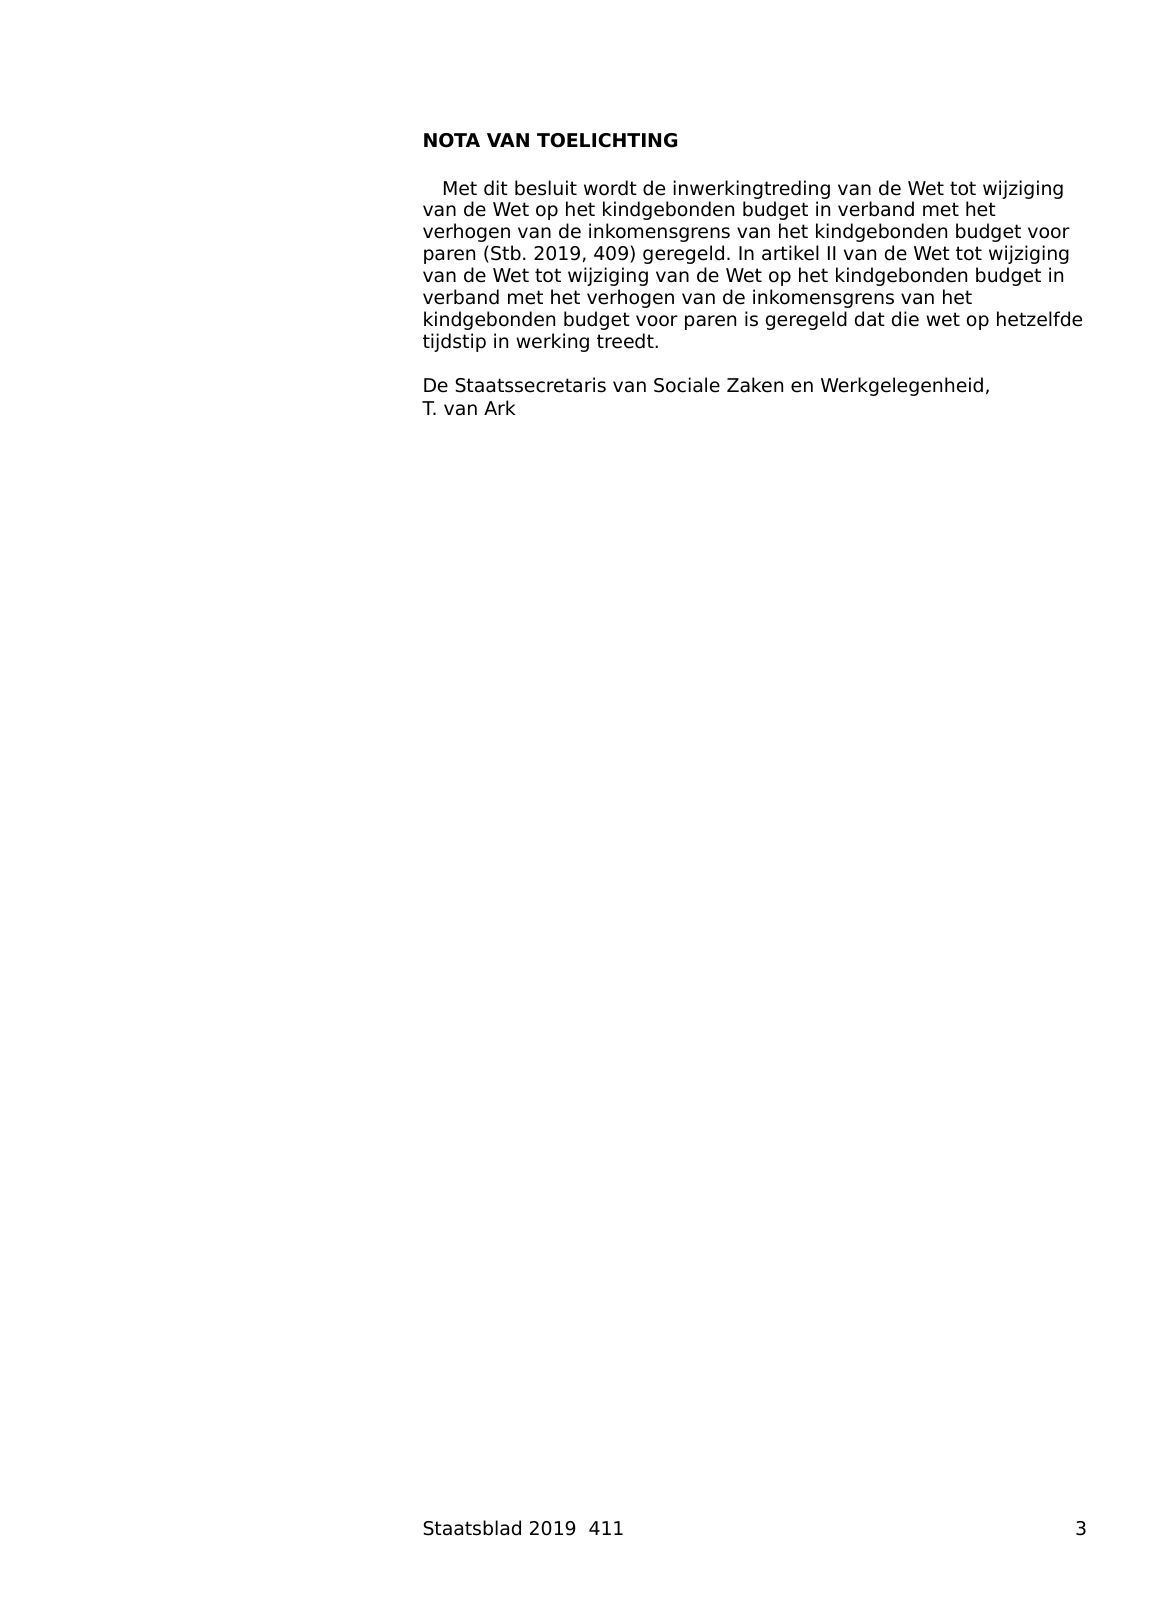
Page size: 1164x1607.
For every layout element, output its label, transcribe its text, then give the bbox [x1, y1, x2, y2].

text De Staatssecretaris van Sociale Zaken en Werkgelegenheid, T. van Ark [422, 375, 1087, 419]
text Met dit besluit wordt de inwerkingtreding van de Wet tot wijziging van de Wet op het kindgebonden budget in verband met het verhogen van de inkomensgrens van het kindgebonden budget voor paren (Stb. 2019, 409) geregeld. In artikel II van de Wet tot wijziging van de Wet tot wijziging van de Wet op het kindgebonden budget in verband met het verhogen van de inkomensgrens van het kindgebonden budget voor paren is geregeld dat die wet op hetzelfde tijdstip in werking treedt. [422, 177, 1087, 353]
subtitle NOTA VAN TOELICHTING [422, 130, 1087, 152]
